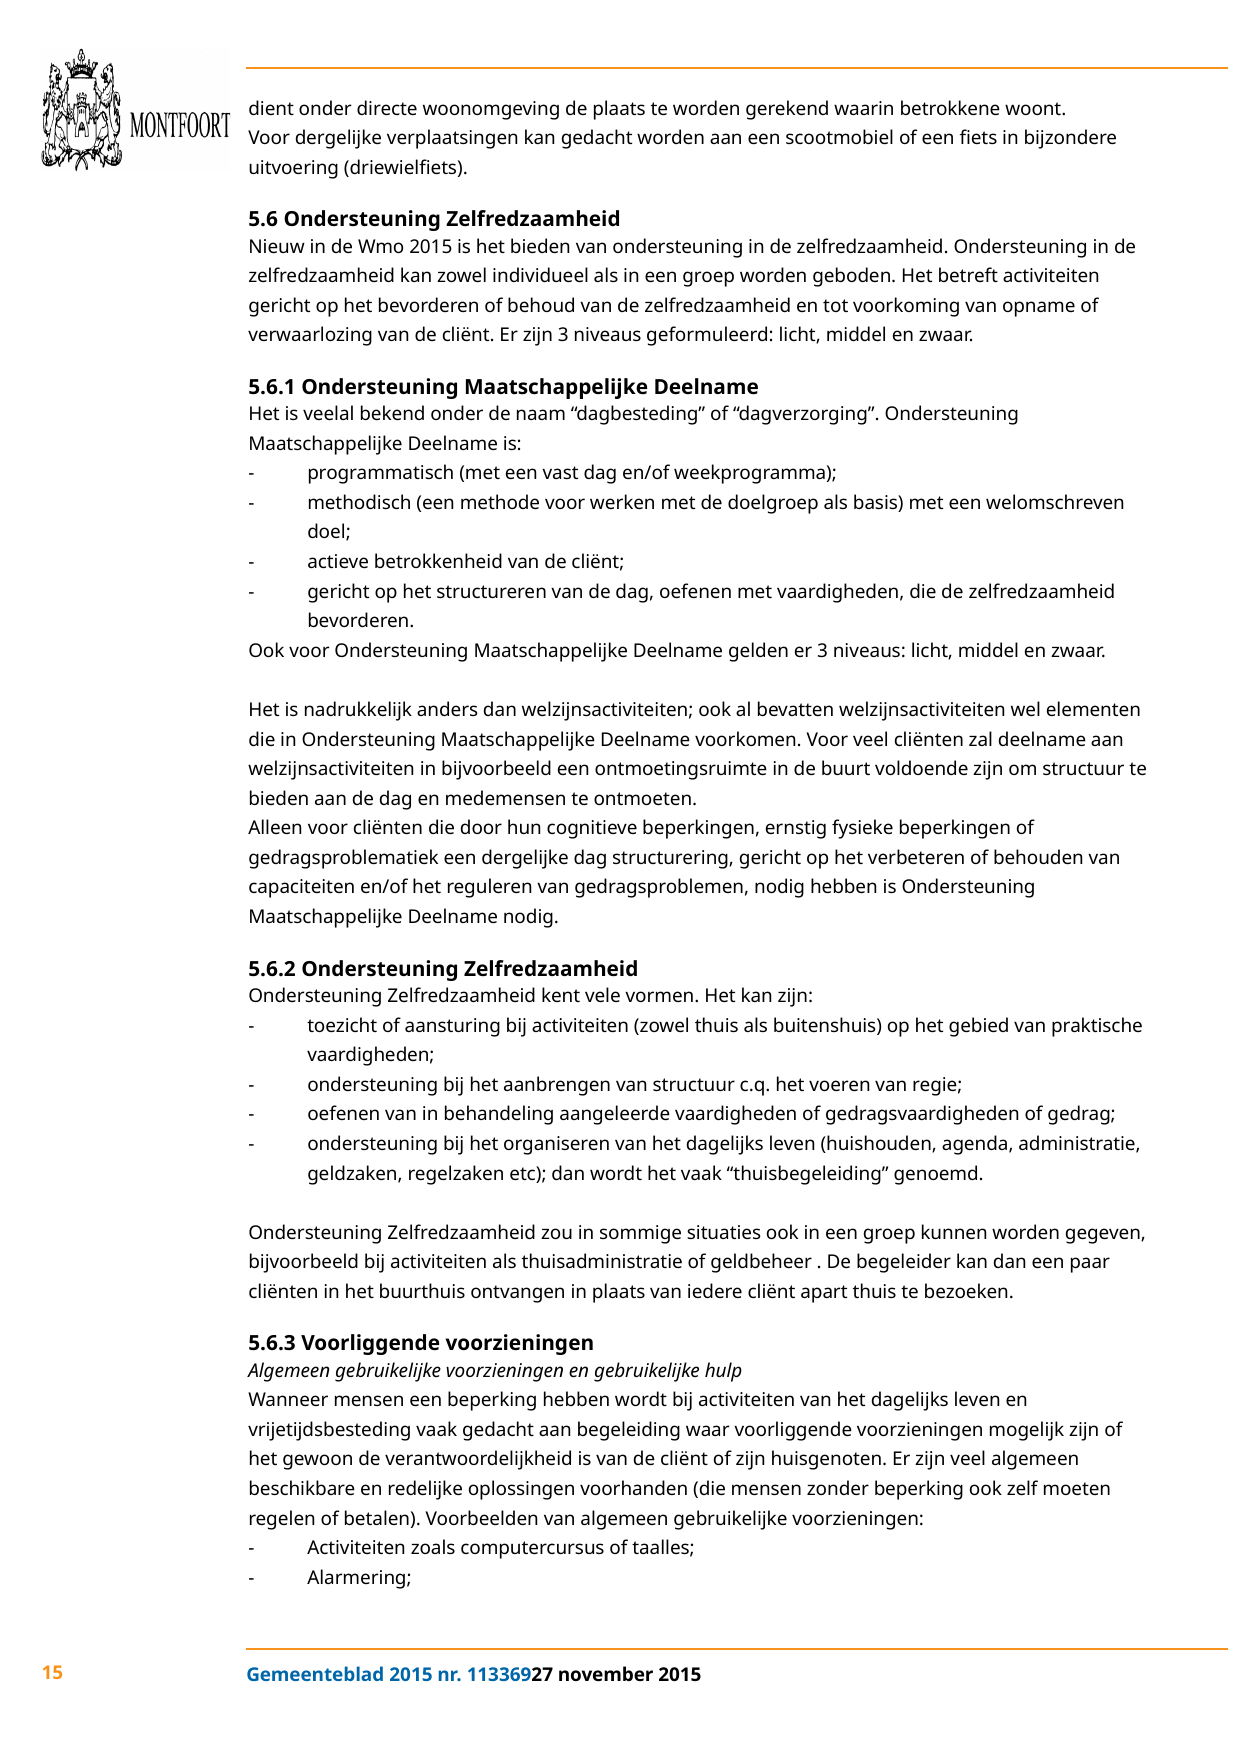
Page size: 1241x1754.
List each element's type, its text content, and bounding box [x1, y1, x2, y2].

text Ondersteuning Zelfredzaamheid zou in sommige situaties ook in een groep kunnen worden gegeven, bijvoorbeeld bij activiteiten als thuisadministratie of geldbeheer . De begeleider kan dan een paar cliënten in het buurthuis ontvangen in plaats van iedere cliënt apart thuis te bezoeken. [248, 1219, 1152, 1304]
list gericht op het structureren van de dag, oefenen met vaardigheden, die de zelfredzaamheid bevorderen. [248, 578, 1152, 633]
list programmatisch (met een vast dag en/of weekprogramma); [248, 459, 1152, 485]
list methodisch (een methode voor werken met de doelgroep als basis) met een welomschreven doel; [248, 489, 1152, 544]
text Algemeen gebruikelijke voorzieningen en gebruikelijke hulp [248, 1357, 1152, 1383]
text Alleen voor cliënten die door hun cognitieve beperkingen, ernstig fysieke beperkingen of gedragsproblematiek een dergelijke dag structurering, gericht op het verbeteren of behouden van capaciteiten en/of het reguleren van gedragsproblemen, nodig hebben is Ondersteuning Maatschappelijke Deelname nodig. [248, 814, 1152, 929]
text dient onder directe woonomgeving de plaats te worden gerekend waarin betrokkene woont. [248, 95, 1152, 121]
text Voor dergelijke verplaatsingen kan gedacht worden aan een scootmobiel of een fiets in bijzondere uitvoering (driewielfiets). [248, 124, 1152, 180]
text Ook voor Ondersteuning Maatschappelijke Deelname gelden er 3 niveaus: licht, middel en zwaar. [248, 637, 1152, 663]
text 5.6.1 Ondersteuning Maatschappelijke Deelname [248, 372, 1152, 400]
list oefenen van in behandeling aangeleerde vaardigheden of gedragsvaardigheden of gedrag; [248, 1101, 1152, 1126]
list toezicht of aansturing bij activiteiten (zowel thuis als buitenshuis) op het gebied van praktische vaardigheden; [248, 1012, 1152, 1067]
text Het is veelal bekend onder de naam “dagbesteding” of “dagverzorging”. Ondersteuning Maatschappelijke Deelname is: [248, 400, 1152, 456]
text Het is nadrukkelijk anders dan welzijnsactiviteiten; ook al bevatten welzijnsactiviteiten wel elementen die in Ondersteuning Maatschappelijke Deelname voorkomen. Voor veel cliënten zal deelname aan welzijnsactiviteiten in bijvoorbeeld een ontmoetingsruimte in de buurt voldoende zijn om structuur te bieden aan de dag en medemensen te ontmoeten. [248, 696, 1152, 811]
text Wanneer mensen een beperking hebben wordt bij activiteiten van het dagelijks leven en vrijetijdsbesteding vaak gedacht aan begeleiding waar voorliggende voorzieningen mogelijk zijn of het gewoon de verantwoordelijkheid is van de cliënt of zijn huisgenoten. Er zijn veel algemeen beschikbare en redelijke oplossingen voorhanden (die mensen zonder beperking ook zelf moeten regelen of betalen). Voorbeelden van algemeen gebruikelijke voorzieningen: [248, 1386, 1152, 1531]
list Activiteiten zoals computercursus of taalles; [248, 1534, 1152, 1560]
list ondersteuning bij het aanbrengen van structuur c.q. het voeren van regie; [248, 1071, 1152, 1097]
text 5.6.2 Ondersteuning Zelfredzaamheid [248, 954, 1152, 982]
text 5.6 Ondersteuning Zelfredzaamheid [248, 204, 1152, 233]
list actieve betrokkenheid van de cliënt; [248, 548, 1152, 574]
picture [41, 47, 231, 172]
list ondersteuning bij het organiseren van het dagelijks leven (huishouden, agenda, administratie, geldzaken, regelzaken etc); dan wordt het vaak “thuisbegeleiding” genoemd. [248, 1130, 1152, 1185]
list Alarmering; [248, 1564, 1152, 1590]
text Nieuw in de Wmo 2015 is het bieden van ondersteuning in de zelfredzaamheid. Ondersteuning in de zelfredzaamheid kan zowel individueel als in een groep worden geboden. Het betreft activiteiten gericht op het bevorderen of behoud van de zelfredzaamheid en tot voorkoming van opname of verwaarlozing van de cliënt. Er zijn 3 niveaus geformuleerd: licht, middel en zwaar. [248, 233, 1152, 347]
text Ondersteuning Zelfredzaamheid kent vele vormen. Het kan zijn: [248, 982, 1152, 1008]
text 5.6.3 Voorliggende voorzieningen [248, 1328, 1152, 1357]
